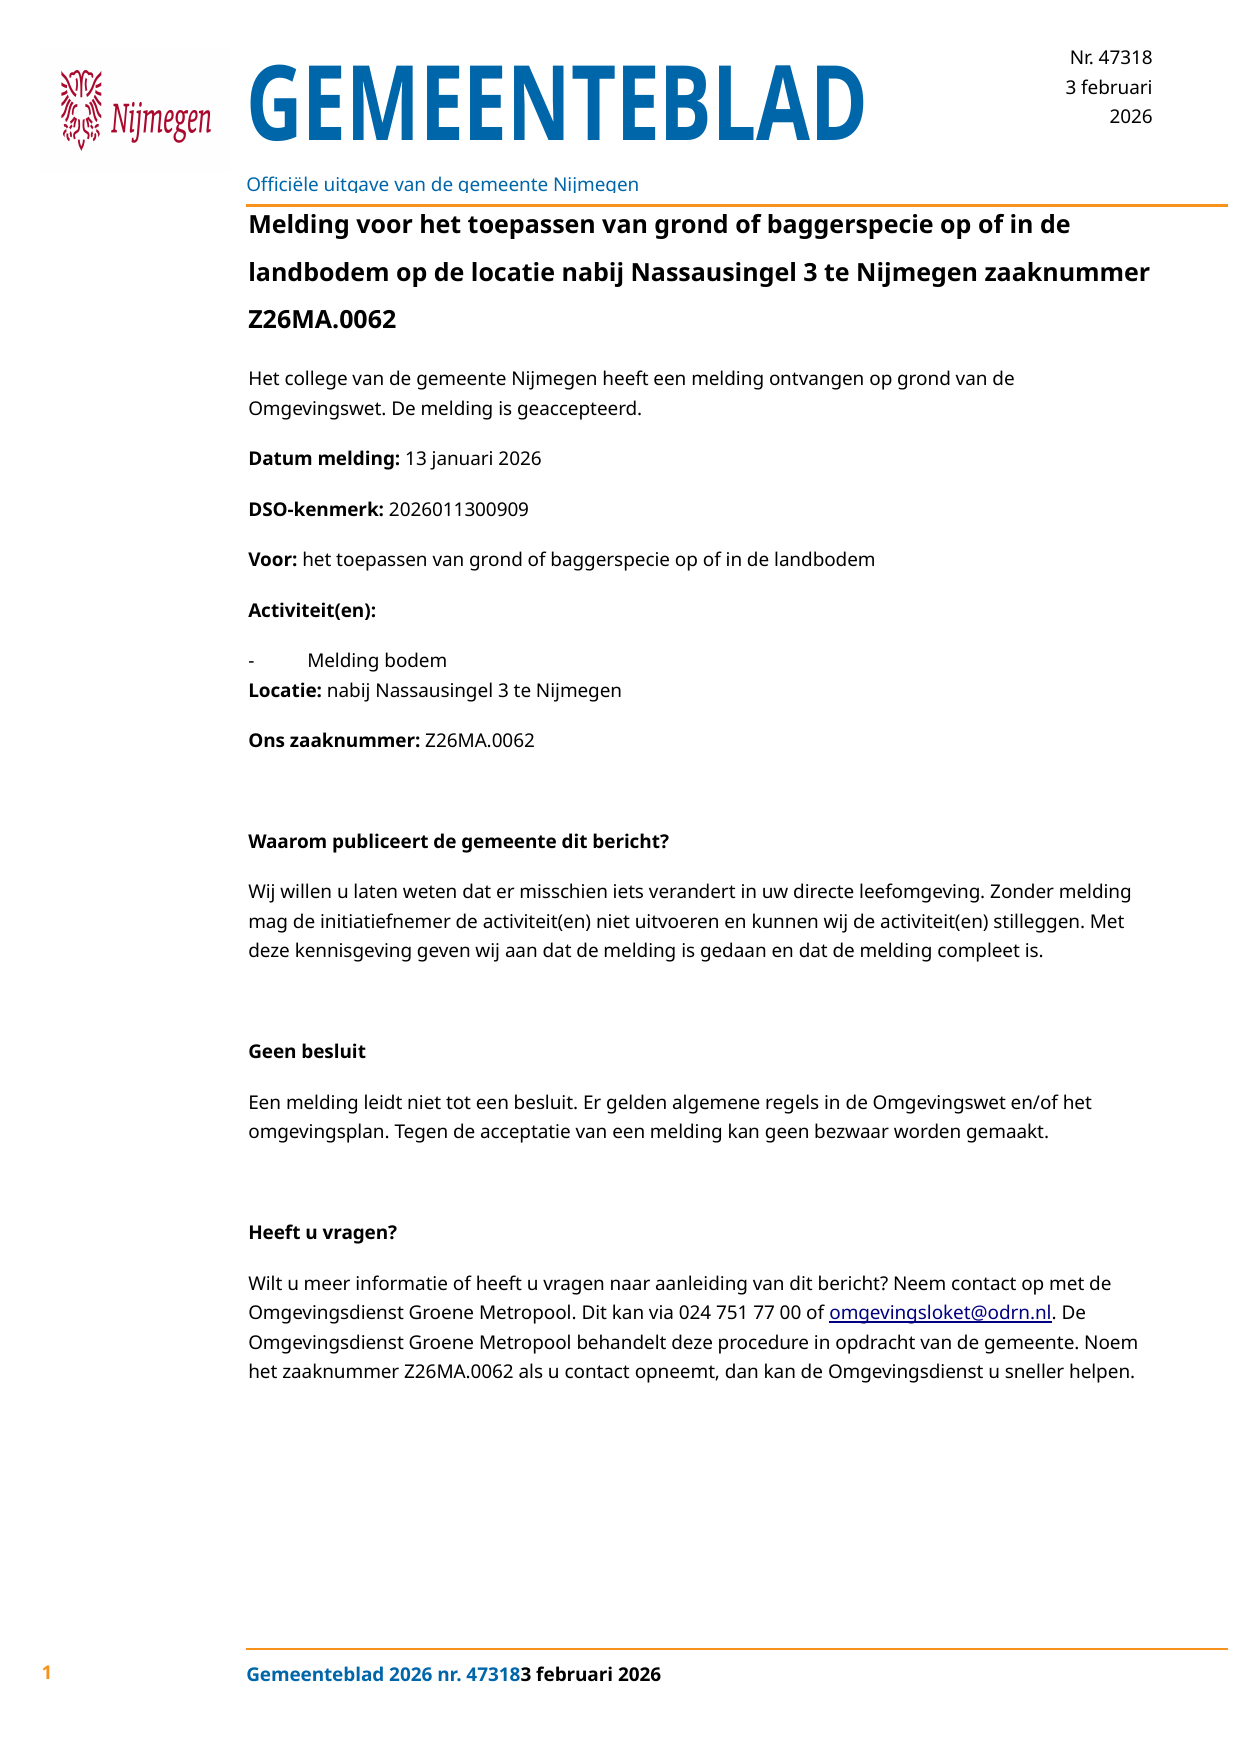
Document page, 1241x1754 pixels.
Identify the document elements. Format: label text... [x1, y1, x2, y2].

text Een melding leidt niet tot een besluit. Er gelden algemene regels in de Omgevingswet en/of het omgevingsplan. Tegen de acceptatie van een melding kan geen bezwaar worden gemaakt. [248, 1089, 1152, 1144]
text Melding voor het toepassen van grond of baggerspecie op of in de landbodem op de locatie nabij Nassausingel 3 te Nijmegen zaaknummer Z26MA.0062 [248, 207, 1152, 336]
text Het college van de gemeente Nijmegen heeft een melding ontvangen op grond van de Omgevingswet. De melding is geaccepteerd. [248, 366, 1152, 421]
text DSO-kenmerk: 2026011300909 [248, 496, 1152, 522]
text Locatie: nabij Nassausingel 3 te Nijmegen [248, 677, 1152, 702]
text Activiteit(en): [248, 597, 1152, 622]
text Voor: het toepassen van grond of baggerspecie op of in de landbodem [248, 546, 1152, 572]
text Waarom publiceert de gemeente dit bericht? [248, 828, 1152, 854]
text Ons zaaknummer: Z26MA.0062 [248, 727, 1152, 753]
text Heeft u vragen? [248, 1219, 1152, 1245]
text Wij willen u laten weten dat er misschien iets verandert in uw directe leefomgeving. Zonder melding mag de initiatiefnemer de activiteit(en) niet uitvoeren en kunnen wij de activiteit(en) stilleggen. Met deze kennisgeving geven wij aan dat de melding is gedaan en dat de melding compleet is. [248, 878, 1152, 963]
picture [41, 47, 231, 172]
text Wilt u meer informatie of heeft u vragen naar aanleiding van dit bericht? Neem contact op met de Omgevingsdienst Groene Metropool. Dit kan via 024 751 77 00 of omgevingsloket@odrn.nl. De Omgevingsdienst Groene Metropool behandelt deze procedure in opdracht van de gemeente. Noem het zaaknummer Z26MA.0062 als u contact opneemt, dan kan de Omgevingsdienst u sneller helpen. [248, 1270, 1152, 1384]
text Geen besluit [248, 1038, 1152, 1064]
list Melding bodem [248, 647, 1152, 673]
text Datum melding: 13 januari 2026 [248, 446, 1152, 471]
